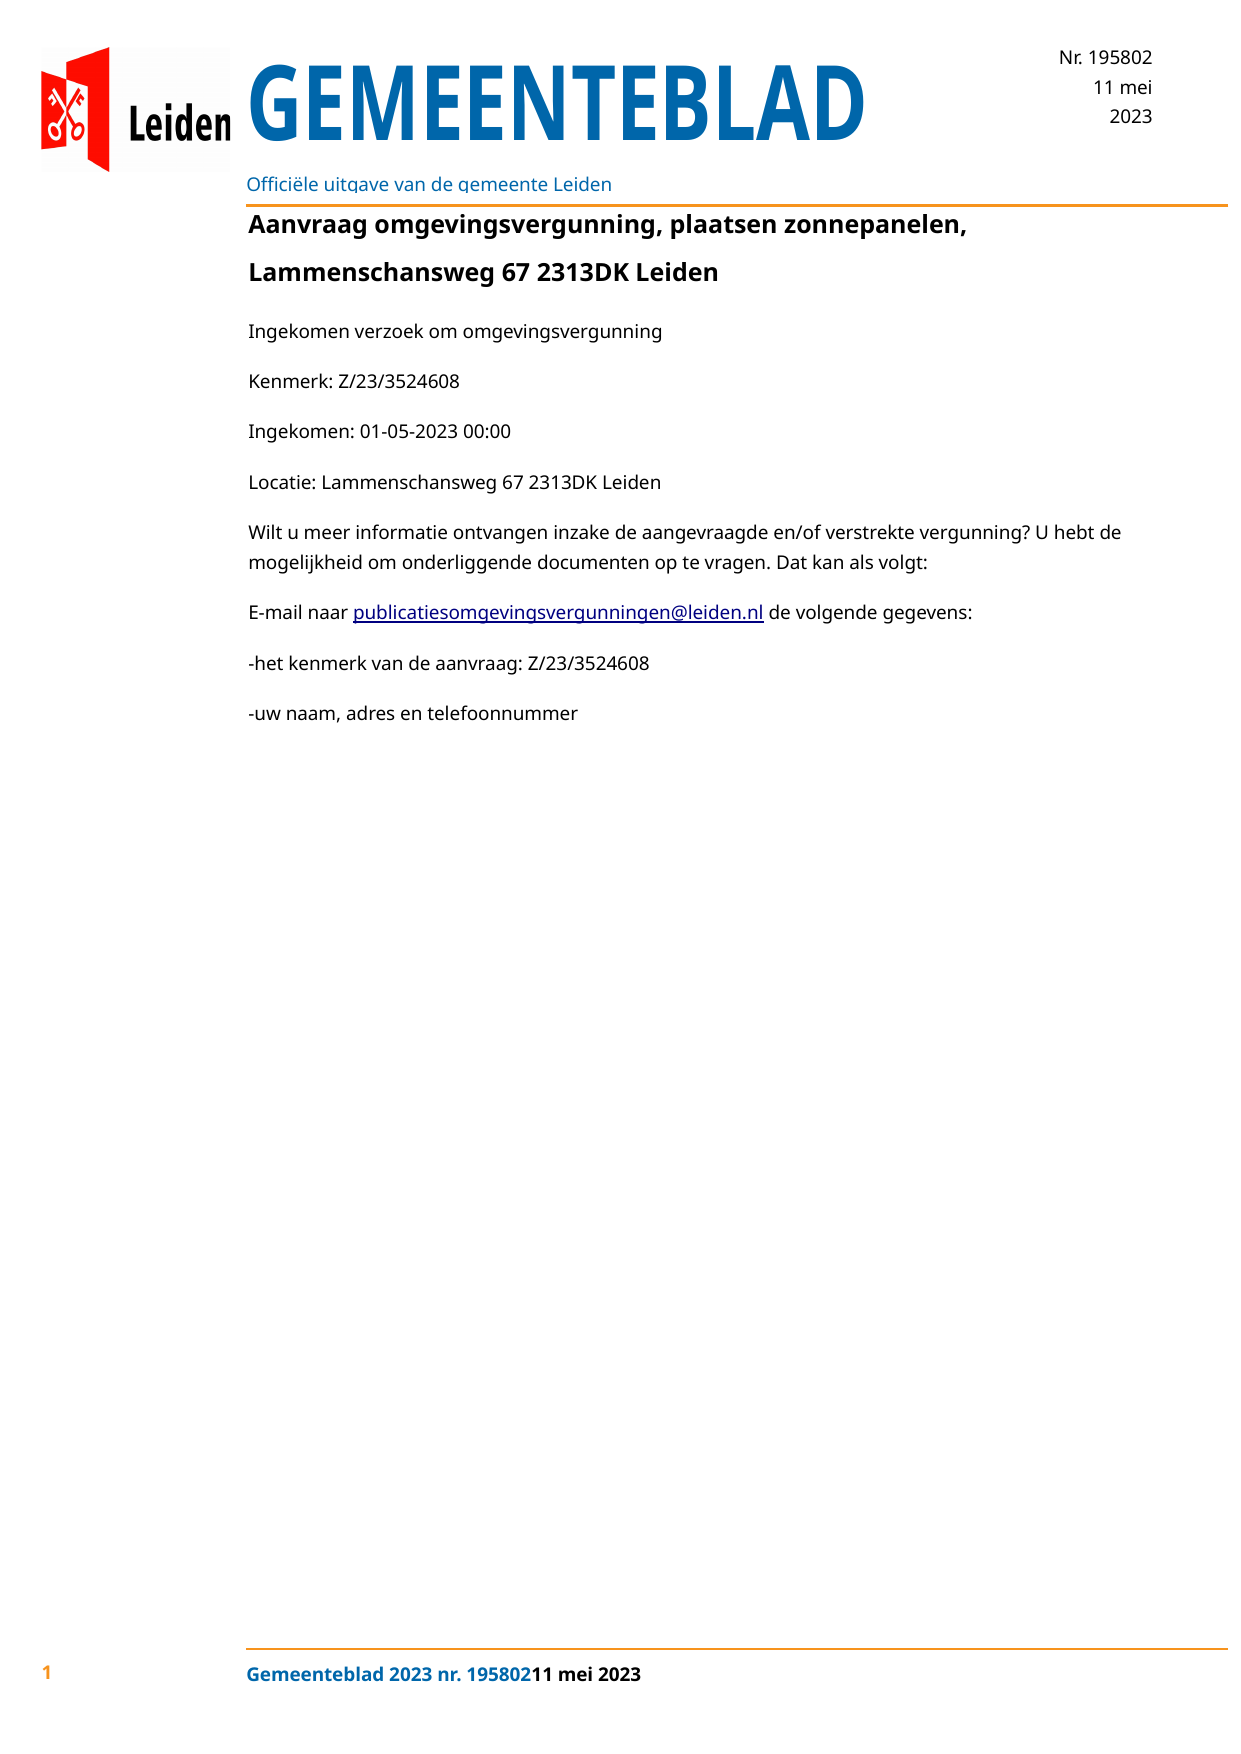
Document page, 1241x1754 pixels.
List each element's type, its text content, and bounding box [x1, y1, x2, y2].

text E-mail naar publicatiesomgevingsvergunningen@leiden.nl de volgende gegevens: [248, 599, 1152, 625]
text Ingekomen verzoek om omgevingsvergunning [248, 318, 1152, 344]
text -het kenmerk van de aanvraag: Z/23/3524608 [248, 650, 1152, 676]
text Wilt u meer informatie ontvangen inzake de aangevraagde en/of verstrekte vergunning? U hebt de mogelijkheid om onderliggende documenten op te vragen. Dat kan als volgt: [248, 519, 1152, 575]
text Kenmerk: Z/23/3524608 [248, 368, 1152, 394]
text -uw naam, adres en telefoonnummer [248, 700, 1152, 726]
picture [41, 47, 231, 172]
text Ingekomen: 01-05-2023 00:00 [248, 419, 1152, 444]
text Locatie: Lammenschansweg 67 2313DK Leiden [248, 469, 1152, 495]
text Aanvraag omgevingsvergunning, plaatsen zonnepanelen, Lammenschansweg 67 2313DK Leiden [248, 207, 1152, 288]
